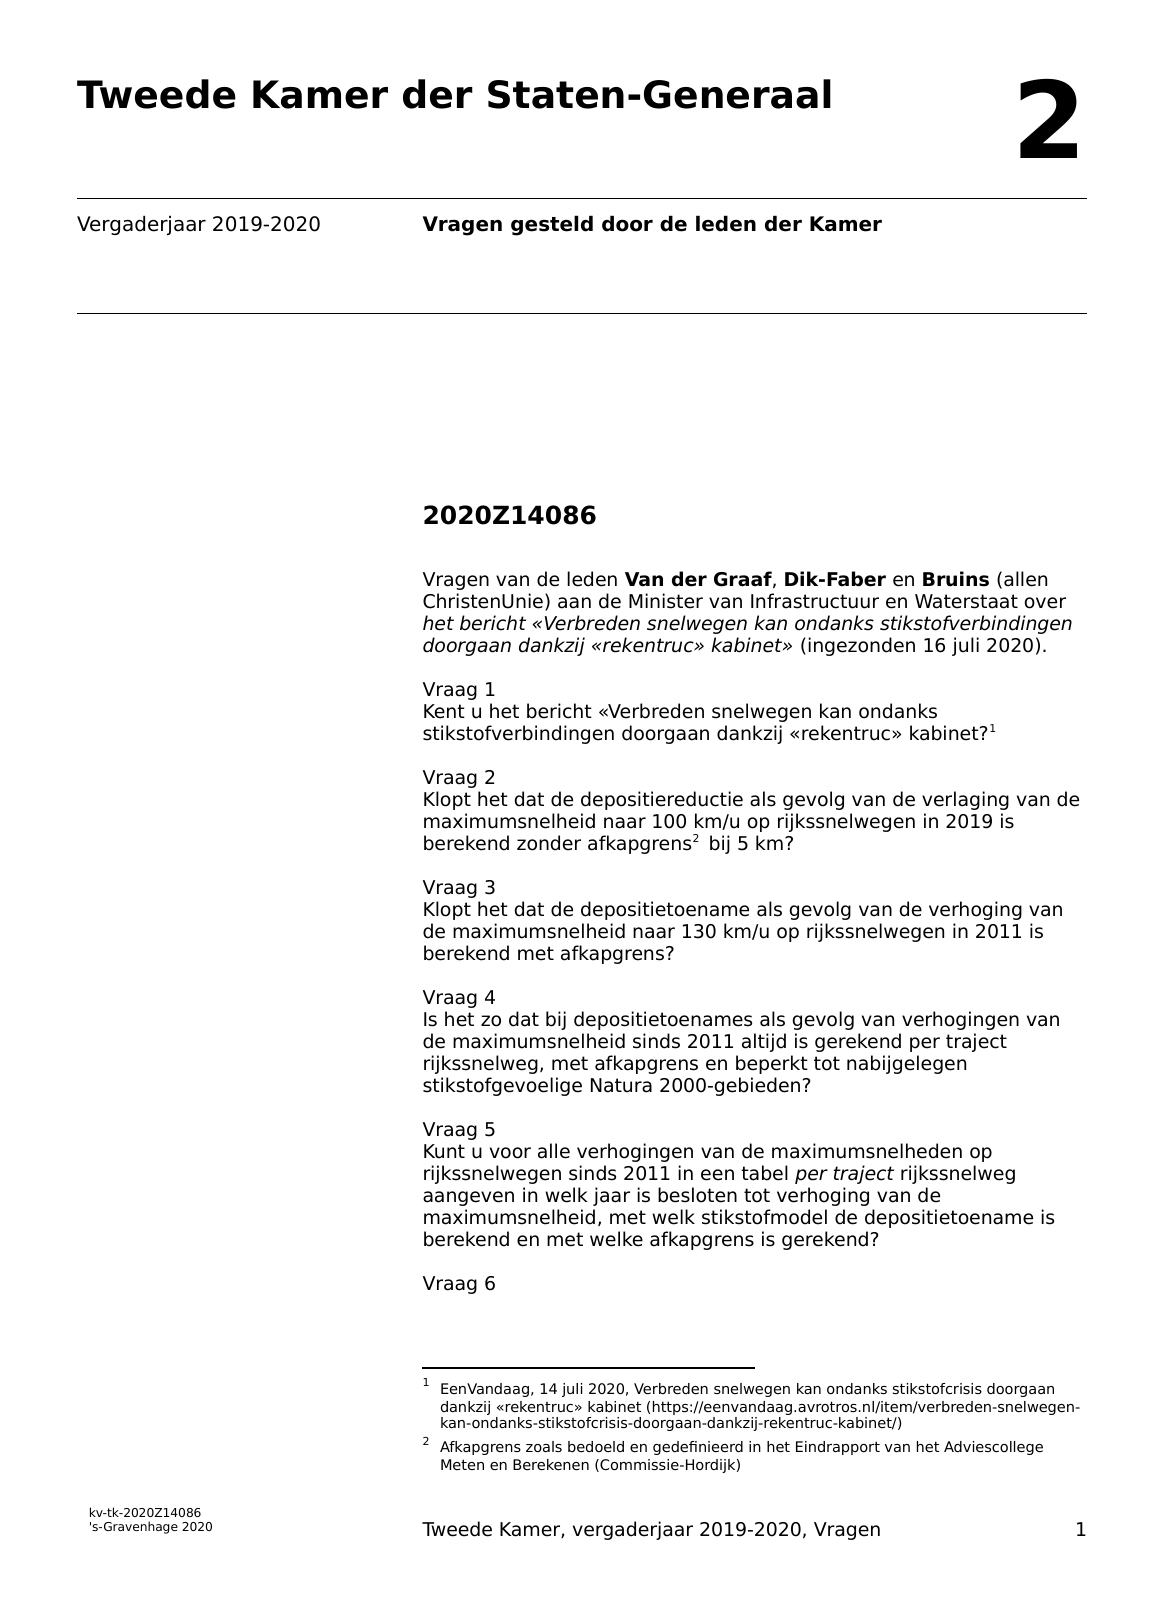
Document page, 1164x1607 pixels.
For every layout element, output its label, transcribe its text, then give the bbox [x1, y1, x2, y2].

text Vraag 4 [422, 987, 1087, 1009]
text Vraag 1 [422, 679, 1087, 701]
text Vraag 6 [422, 1273, 1087, 1295]
table_cell Vragen gesteld door de leden der Kamer [422, 199, 1087, 313]
text Klopt het dat de depositiereductie als gevolg van de verlaging van de maximumsnelheid naar 100 km/u op rijkssnelwegen in 2019 is berekend zonder afkapgrens bij 5 km? [422, 789, 1087, 855]
text 2020Z14086 [422, 501, 1087, 531]
text Vraag 3 [422, 877, 1087, 899]
text Kunt u voor alle verhogingen van de maximumsnelheden op rijkssnelwegen sinds 2011 in een tabel per traject rijkssnelweg aangeven in welk jaar is besloten tot verhoging van de maximumsnelheid, met welk stikstofmodel de depositietoename is berekend en met welke afkapgrens is gerekend? [422, 1141, 1087, 1251]
text Vraag 5 [422, 1119, 1087, 1141]
table_header 2 [886, 59, 1087, 198]
text Afkapgrens zoals bedoeld en gedefinieerd in het Eindrapport van het Adviescollege Meten en Berekenen (Commissie-Hordijk) [422, 1435, 1087, 1474]
text 's-Gravenhage 2020 [88, 1520, 323, 1534]
text kv-tk-2020Z14086 [88, 1506, 323, 1520]
text Vragen van de leden Van der Graaf, Dik-Faber en Bruins (allen ChristenUnie) aan de Minister van Infrastructuur en Waterstaat over het bericht «Verbreden snelwegen kan ondanks stikstofverbindingen doorgaan dankzij «rekentruc» kabinet» (ingezonden 16 juli 2020). [422, 569, 1087, 657]
text Is het zo dat bij depositietoenames als gevolg van verhogingen van de maximumsnelheid sinds 2011 altijd is gerekend per traject rijkssnelweg, met afkapgrens en beperkt tot nabijgelegen stikstofgevoelige Natura 2000-gebieden? [422, 1009, 1087, 1097]
text EenVandaag, 14 juli 2020, Verbreden snelwegen kan ondanks stikstofcrisis doorgaan dankzij «rekentruc» kabinet (https://eenvandaag.avrotros.nl/item/verbreden-snelwegen-kan-ondanks-stikstofcrisis-doorgaan-dankzij-rekentruc-kabinet/) [422, 1377, 1087, 1432]
table_cell Vergaderjaar 2019-2020 [77, 199, 422, 313]
text Klopt het dat de depositietoename als gevolg van de verhoging van de maximumsnelheid naar 130 km/u op rijkssnelwegen in 2011 is berekend met afkapgrens? [422, 899, 1087, 965]
table_header Tweede Kamer der Staten-Generaal [77, 59, 886, 198]
text Vraag 2 [422, 767, 1087, 789]
text Kent u het bericht «Verbreden snelwegen kan ondanks stikstofverbindingen doorgaan dankzij «rekentruc» kabinet? [422, 701, 1087, 745]
